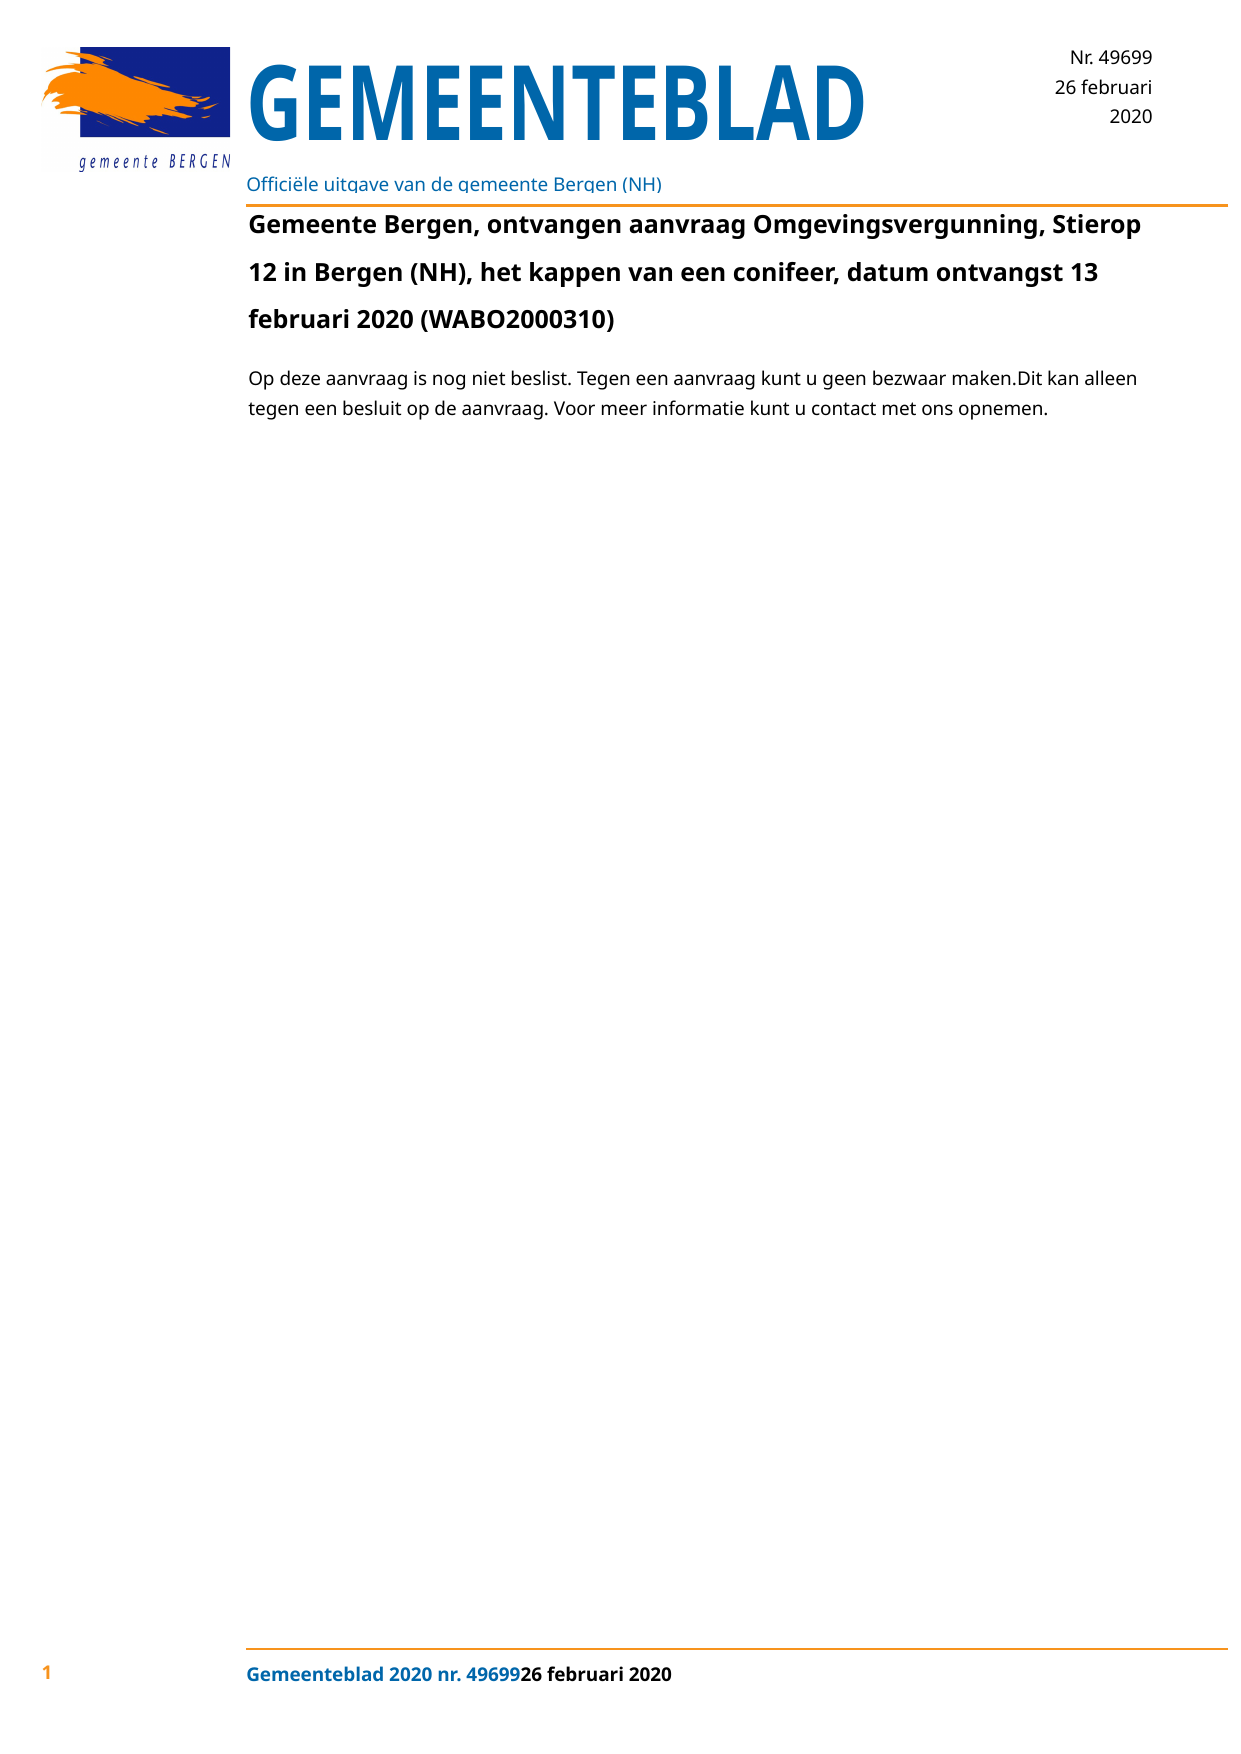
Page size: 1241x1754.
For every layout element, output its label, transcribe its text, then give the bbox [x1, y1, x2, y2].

text Gemeente Bergen, ontvangen aanvraag Omgevingsvergunning, Stierop 12 in Bergen (NH), het kappen van een conifeer, datum ontvangst 13 februari 2020 (WABO2000310) [248, 207, 1152, 336]
text Op deze aanvraag is nog niet beslist. Tegen een aanvraag kunt u geen bezwaar maken.Dit kan alleen tegen een besluit op de aanvraag. Voor meer informatie kunt u contact met ons opnemen. [248, 366, 1152, 421]
picture [41, 47, 231, 172]
